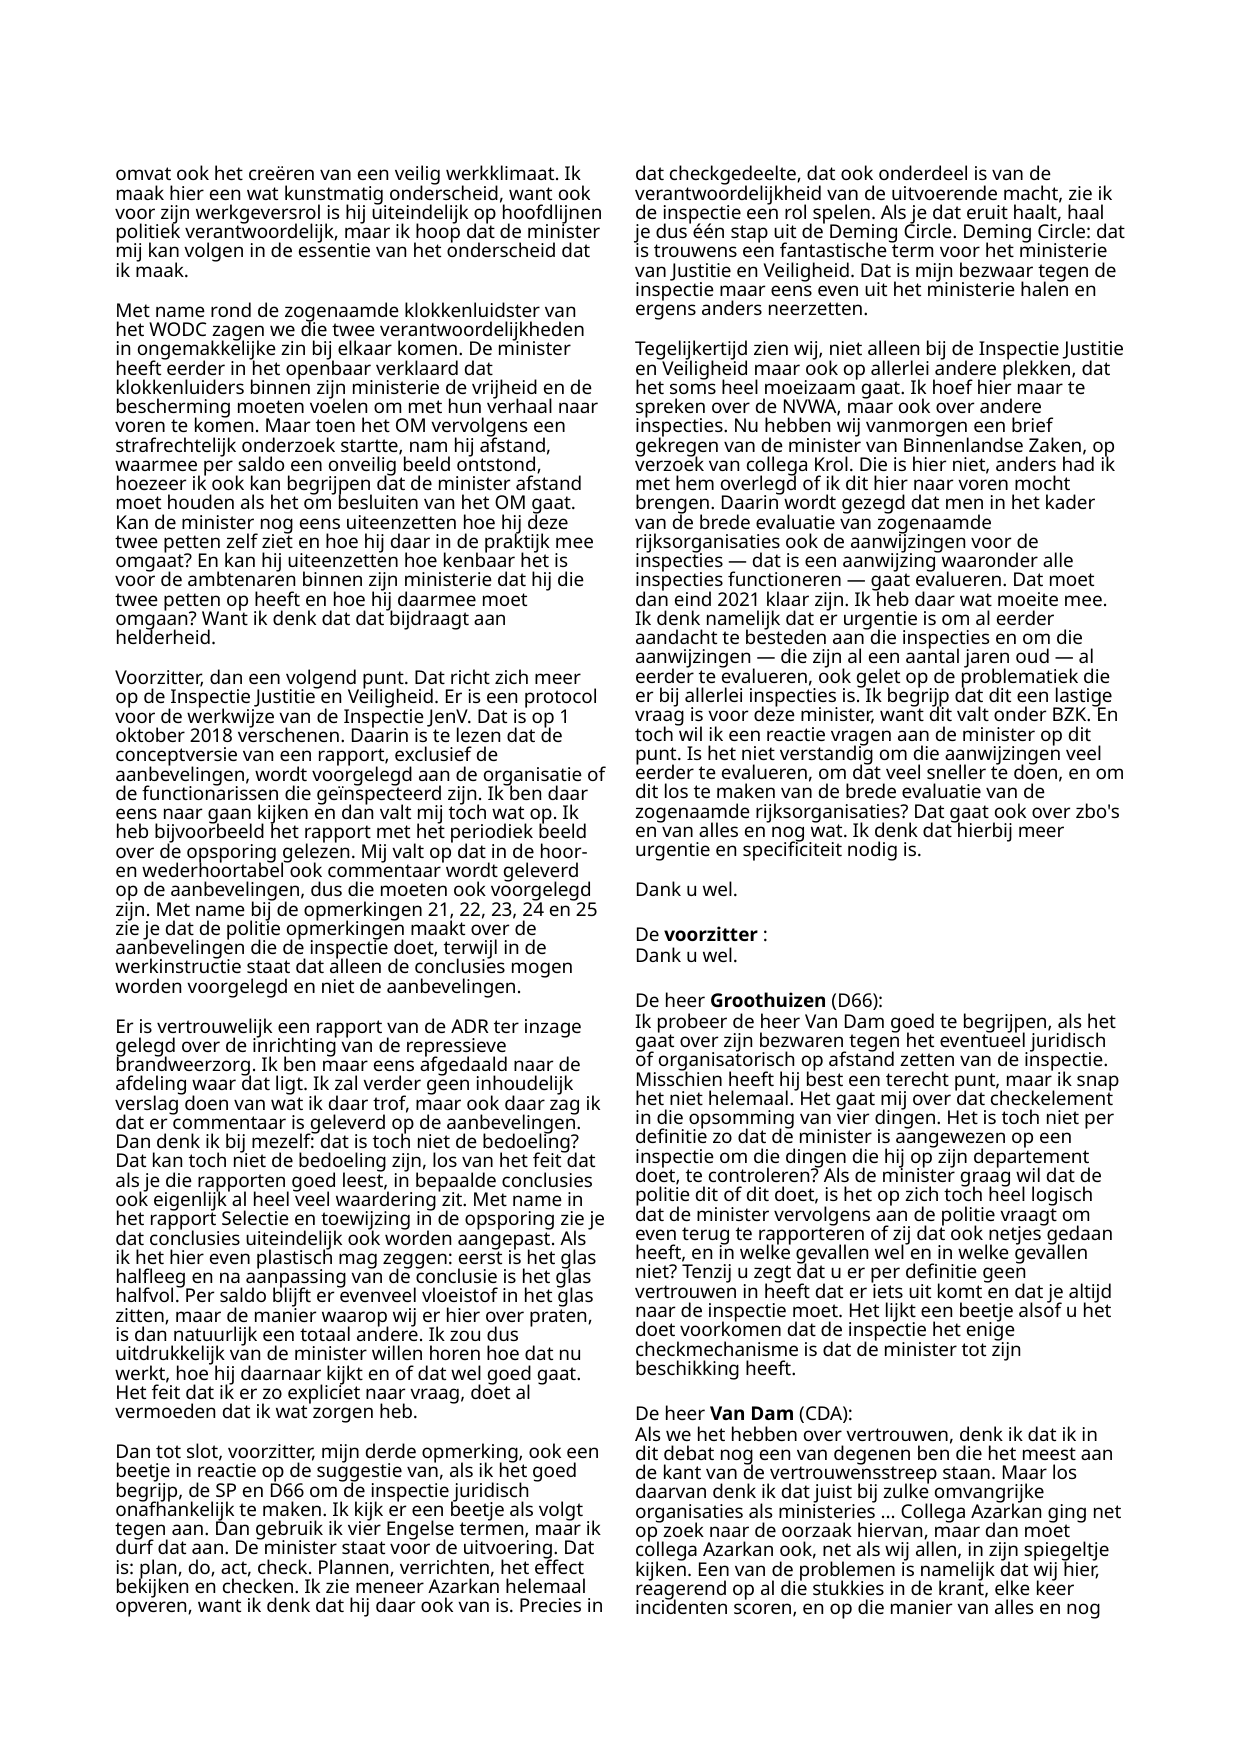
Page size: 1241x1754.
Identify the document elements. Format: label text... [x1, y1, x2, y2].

text Dank u wel. [635, 947, 1125, 966]
text Met name rond de zogenaamde klokkenluidster van het WODC zagen we die twee verantwoordelijkheden in ongemakkelijke zin bij elkaar komen. De minister heeft eerder in het openbaar verklaard dat klokkenluiders binnen zijn ministerie de vrijheid en de bescherming moeten voelen om met hun verhaal naar voren te komen. Maar toen het OM vervolgens een strafrechtelijk onderzoek startte, nam hij afstand, waarmee per saldo een onveilig beeld ontstond, hoezeer ik ook kan begrijpen dat de minister afstand moet houden als het om besluiten van het OM gaat. Kan de minister nog eens uiteenzetten hoe hij deze twee petten zelf ziet en hoe hij daar in de praktijk mee omgaat? En kan hij uiteenzetten hoe kenbaar het is voor de ambtenaren binnen zijn ministerie dat hij die twee petten op heeft en hoe hij daarmee moet omgaan? Want ik denk dat dat bijdraagt aan helderheid. [115, 302, 605, 648]
text dat checkgedeelte, dat ook onderdeel is van de verantwoordelijkheid van de uitvoerende macht, zie ik de inspectie een rol spelen. Als je dat eruit haalt, haal je dus één stap uit de Deming Circle. Deming Circle: dat is trouwens een fantastische term voor het ministerie van Justitie en Veiligheid. Dat is mijn bezwaar tegen de inspectie maar eens even uit het ministerie halen en ergens anders neerzetten. [635, 165, 1125, 319]
text De heer Groothuizen (D66): [635, 987, 1125, 1013]
text omvat ook het creëren van een veilig werkklimaat. Ik maak hier een wat kunstmatig onderscheid, want ook voor zijn werkgeversrol is hij uiteindelijk op hoofdlijnen politiek verantwoordelijk, maar ik hoop dat de minister mij kan volgen in de essentie van het onderscheid dat ik maak. [115, 165, 605, 281]
text Dank u wel. [635, 881, 1125, 901]
text Ik probeer de heer Van Dam goed te begrijpen, als het gaat over zijn bezwaren tegen het eventueel juridisch of organisatorisch op afstand zetten van de inspectie. Misschien heeft hij best een terecht punt, maar ik snap het niet helemaal. Het gaat mij over dat checkelement in die opsomming van vier dingen. Het is toch niet per definitie zo dat de minister is aangewezen op een inspectie om die dingen die hij op zijn departement doet, te controleren? Als de minister graag wil dat de politie dit of dit doet, is het op zich toch heel logisch dat de minister vervolgens aan de politie vraagt om even terug te rapporteren of zij dat ook netjes gedaan heeft, en in welke gevallen wel en in welke gevallen niet? Tenzij u zegt dat u er per definitie geen vertrouwen in heeft dat er iets uit komt en dat je altijd naar de inspectie moet. Het lijkt een beetje alsof u het doet voorkomen dat de inspectie het enige checkmechanisme is dat de minister tot zijn beschikking heeft. [635, 1013, 1125, 1379]
text Dan tot slot, voorzitter, mijn derde opmerking, ook een beetje in reactie op de suggestie van, als ik het goed begrijp, de SP en D66 om de inspectie juridisch onafhankelijk te maken. Ik kijk er een beetje als volgt tegen aan. Dan gebruik ik vier Engelse termen, maar ik durf dat aan. De minister staat voor de uitvoering. Dat is: plan, do, act, check. Plannen, verrichten, het effect bekijken en checken. Ik zie meneer Azarkan helemaal opveren, want ik denk dat hij daar ook van is. Precies in [115, 1443, 605, 1616]
text Tegelijkertijd zien wij, niet alleen bij de Inspectie Justitie en Veiligheid maar ook op allerlei andere plekken, dat het soms heel moeizaam gaat. Ik hoef hier maar te spreken over de NVWA, maar ook over andere inspecties. Nu hebben wij vanmorgen een brief gekregen van de minister van Binnenlandse Zaken, op verzoek van collega Krol. Die is hier niet, anders had ik met hem overlegd of ik dit hier naar voren mocht brengen. Daarin wordt gezegd dat men in het kader van de brede evaluatie van zogenaamde rijksorganisaties ook de aanwijzingen voor de inspecties — dat is een aanwijzing waaronder alle inspecties functioneren — gaat evalueren. Dat moet dan eind 2021 klaar zijn. Ik heb daar wat moeite mee. Ik denk namelijk dat er urgentie is om al eerder aandacht te besteden aan die inspecties en om die aanwijzingen — die zijn al een aantal jaren oud — al eerder te evalueren, ook gelet op de problematiek die er bij allerlei inspecties is. Ik begrijp dat dit een lastige vraag is voor deze minister, want dit valt onder BZK. En toch wil ik een reactie vragen aan de minister op dit punt. Is het niet verstandig om die aanwijzingen veel eerder te evalueren, om dat veel sneller te doen, en om dit los te maken van de brede evaluatie van de zogenaamde rijksorganisaties? Dat gaat ook over zbo's en van alles en nog wat. Ik denk dat hierbij meer urgentie en specificiteit nodig is. [635, 340, 1125, 861]
text Voorzitter, dan een volgend punt. Dat richt zich meer op de Inspectie Justitie en Veiligheid. Er is een protocol voor de werkwijze van de Inspectie JenV. Dat is op 1 oktober 2018 verschenen. Daarin is te lezen dat de conceptversie van een rapport, exclusief de aanbevelingen, wordt voorgelegd aan de organisatie of de functionarissen die geïnspecteerd zijn. Ik ben daar eens naar gaan kijken en dan valt mij toch wat op. Ik heb bijvoorbeeld het rapport met het periodiek beeld over de opsporing gelezen. Mij valt op dat in de hoor- en wederhoortabel ook commentaar wordt geleverd op de aanbevelingen, dus die moeten ook voorgelegd zijn. Met name bij de opmerkingen 21, 22, 23, 24 en 25 zie je dat de politie opmerkingen maakt over de aanbevelingen die de inspectie doet, terwijl in de werkinstructie staat dat alleen de conclusies mogen worden voorgelegd en niet de aanbevelingen. [115, 669, 605, 997]
text Er is vertrouwelijk een rapport van de ADR ter inzage gelegd over de inrichting van de repressieve brandweerzorg. Ik ben maar eens afgedaald naar de afdeling waar dat ligt. Ik zal verder geen inhoudelijk verslag doen van wat ik daar trof, maar ook daar zag ik dat er commentaar is geleverd op de aanbevelingen. Dan denk ik bij mezelf: dat is toch niet de bedoeling? Dat kan toch niet de bedoeling zijn, los van het feit dat als je die rapporten goed leest, in bepaalde conclusies ook eigenlijk al heel veel waardering zit. Met name in het rapport Selectie en toewijzing in de opsporing zie je dat conclusies uiteindelijk ook worden aangepast. Als ik het hier even plastisch mag zeggen: eerst is het glas halfleeg en na aanpassing van de conclusie is het glas halfvol. Per saldo blijft er evenveel vloeistof in het glas zitten, maar de manier waarop wij er hier over praten, is dan natuurlijk een totaal andere. Ik zou dus uitdrukkelijk van de minister willen horen hoe dat nu werkt, hoe hij daarnaar kijkt en of dat wel goed gaat. Het feit dat ik er zo expliciet naar vraag, doet al vermoeden dat ik wat zorgen heb. [115, 1018, 605, 1422]
text Als we het hebben over vertrouwen, denk ik dat ik in dit debat nog een van degenen ben die het meest aan de kant van de vertrouwensstreep staan. Maar los daarvan denk ik dat juist bij zulke omvangrijke organisaties als ministeries ... Collega Azarkan ging net op zoek naar de oorzaak hiervan, maar dan moet collega Azarkan ook, net als wij allen, in zijn spiegeltje kijken. Een van de problemen is namelijk dat wij hier, reagerend op al die stukkies in de krant, elke keer incidenten scoren, en op die manier van alles en nog [635, 1426, 1125, 1618]
text De voorzitter : [635, 921, 1125, 947]
text De heer Van Dam (CDA): [635, 1400, 1125, 1426]
